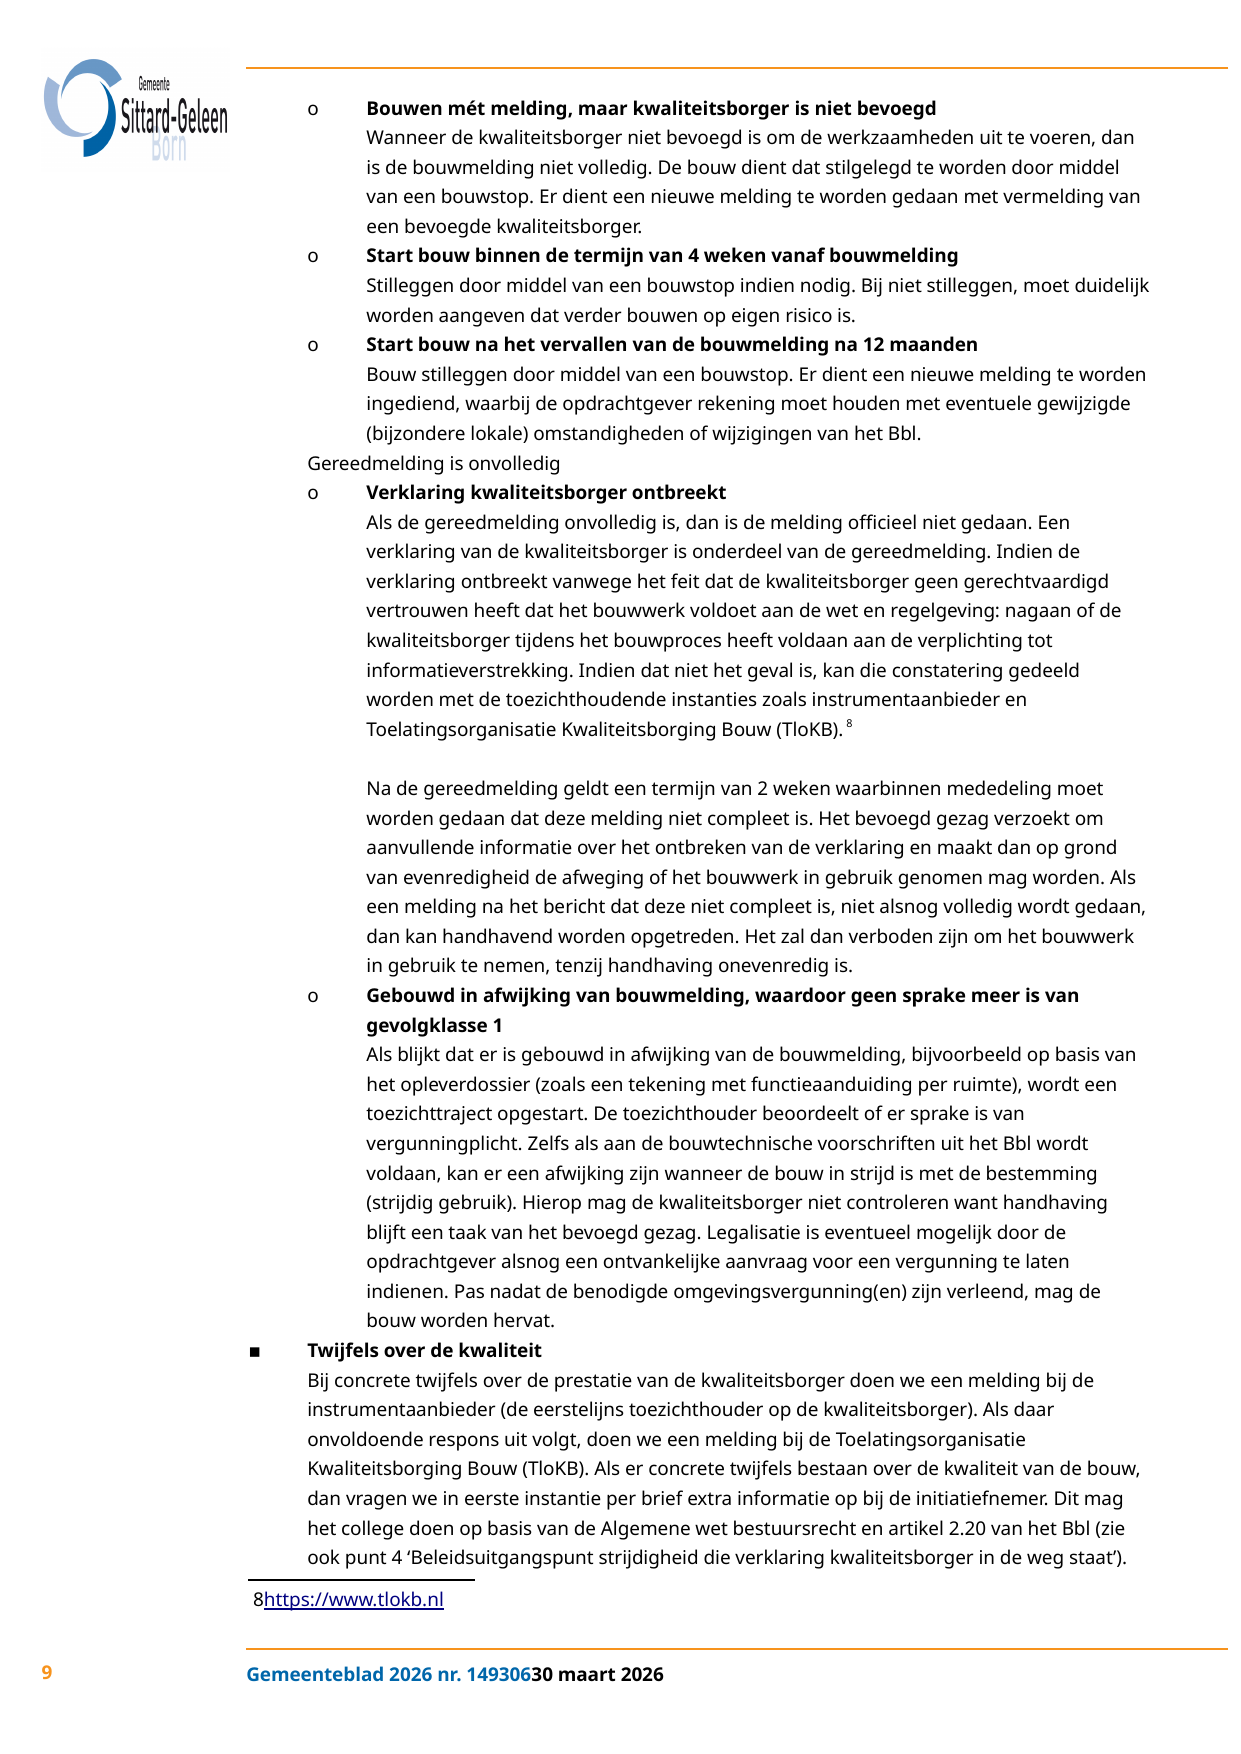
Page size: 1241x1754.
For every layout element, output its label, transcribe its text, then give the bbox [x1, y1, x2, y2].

list Start bouw binnen de termijn van 4 weken vanaf bouwmelding [307, 243, 1152, 268]
list Start bouw na het vervallen van de bouwmelding na 12 maanden [307, 331, 1152, 357]
list Als de gereedmelding onvolledig is, dan is de melding officieel niet gedaan. Een verklaring van de kwaliteitsborger is onderdeel van de gereedmelding. Indien de verklaring ontbreekt vanwege het feit dat de kwaliteitsborger geen gerechtvaardigd vertrouwen heeft dat het bouwwerk voldoet aan de wet en regelgeving: nagaan of de kwaliteitsborger tijdens het bouwproces heeft voldaan aan de verplichting tot informatieverstrekking. Indien dat niet het geval is, kan die constatering gedeeld worden met de toezichthoudende instanties zoals instrumentaanbieder en Toelatingsorganisatie Kwaliteitsborging Bouw (TloKB). [307, 509, 1152, 742]
list Verklaring kwaliteitsborger ontbreekt [307, 479, 1152, 505]
list Gebouwd in afwijking van bouwmelding, waardoor geen sprake meer is van gevolgklasse 1 [307, 982, 1152, 1038]
list Bouwen mét melding, maar kwaliteitsborger is niet bevoegd [307, 95, 1152, 121]
picture [41, 47, 231, 172]
list Bouw stilleggen door middel van een bouwstop. Er dient een nieuwe melding te worden ingediend, waarbij de opdrachtgever rekening moet houden met eventuele gewijzigde (bijzondere lokale) omstandigheden of wijzigingen van het Bbl. [307, 361, 1152, 446]
list Als blijkt dat er is gebouwd in afwijking van de bouwmelding, bijvoorbeeld op basis van het opleverdossier (zoals een tekening met functieaanduiding per ruimte), wordt een toezichttraject opgestart. De toezichthouder beoordeelt of er sprake is van vergunningplicht. Zelfs als aan de bouwtechnische voorschriften uit het Bbl wordt voldaan, kan er een afwijking zijn wanneer de bouw in strijd is met de bestemming (strijdig gebruik). Hierop mag de kwaliteitsborger niet controleren want handhaving blijft een taak van het bevoegd gezag. Legalisatie is eventueel mogelijk door de opdrachtgever alsnog een ontvankelijke aanvraag voor een vergunning te laten indienen. Pas nadat de benodigde omgevingsvergunning(en) zijn verleend, mag de bouw worden hervat. [307, 1041, 1152, 1333]
list Twijfels over de kwaliteit [248, 1337, 1152, 1363]
list Bij concrete twijfels over de prestatie van de kwaliteitsborger doen we een melding bij de instrumentaanbieder (de eerstelijns toezichthouder op de kwaliteitsborger). Als daar onvoldoende respons uit volgt, doen we een melding bij de Toelatingsorganisatie Kwaliteitsborging Bouw (TloKB). Als er concrete twijfels bestaan over de kwaliteit van de bouw, dan vragen we in eerste instantie per brief extra informatie op bij de initiatiefnemer. Dit mag het college doen op basis van de Algemene wet bestuursrecht en artikel 2.20 van het Bbl (zie ook punt 4 ‘Beleidsuitgangspunt strijdigheid die verklaring kwaliteitsborger in de weg staat’). [248, 1367, 1152, 1570]
list https://www.tlokb.nl [248, 1586, 1152, 1612]
list Gereedmelding is onvolledig [248, 450, 1152, 476]
list Na de gereedmelding geldt een termijn van 2 weken waarbinnen mededeling moet worden gedaan dat deze melding niet compleet is. Het bevoegd gezag verzoekt om aanvullende informatie over het ontbreken van de verklaring en maakt dan op grond van evenredigheid de afweging of het bouwwerk in gebruik genomen mag worden. Als een melding na het bericht dat deze niet compleet is, niet alsnog volledig wordt gedaan, dan kan handhavend worden opgetreden. Het zal dan verboden zijn om het bouwwerk in gebruik te nemen, tenzij handhaving onevenredig is. [307, 775, 1152, 978]
list Stilleggen door middel van een bouwstop indien nodig. Bij niet stilleggen, moet duidelijk worden aangeven dat verder bouwen op eigen risico is. [307, 272, 1152, 328]
list Wanneer de kwaliteitsborger niet bevoegd is om de werkzaamheden uit te voeren, dan is de bouwmelding niet volledig. De bouw dient dat stilgelegd te worden door middel van een bouwstop. Er dient een nieuwe melding te worden gedaan met vermelding van een bevoegde kwaliteitsborger. [307, 124, 1152, 239]
